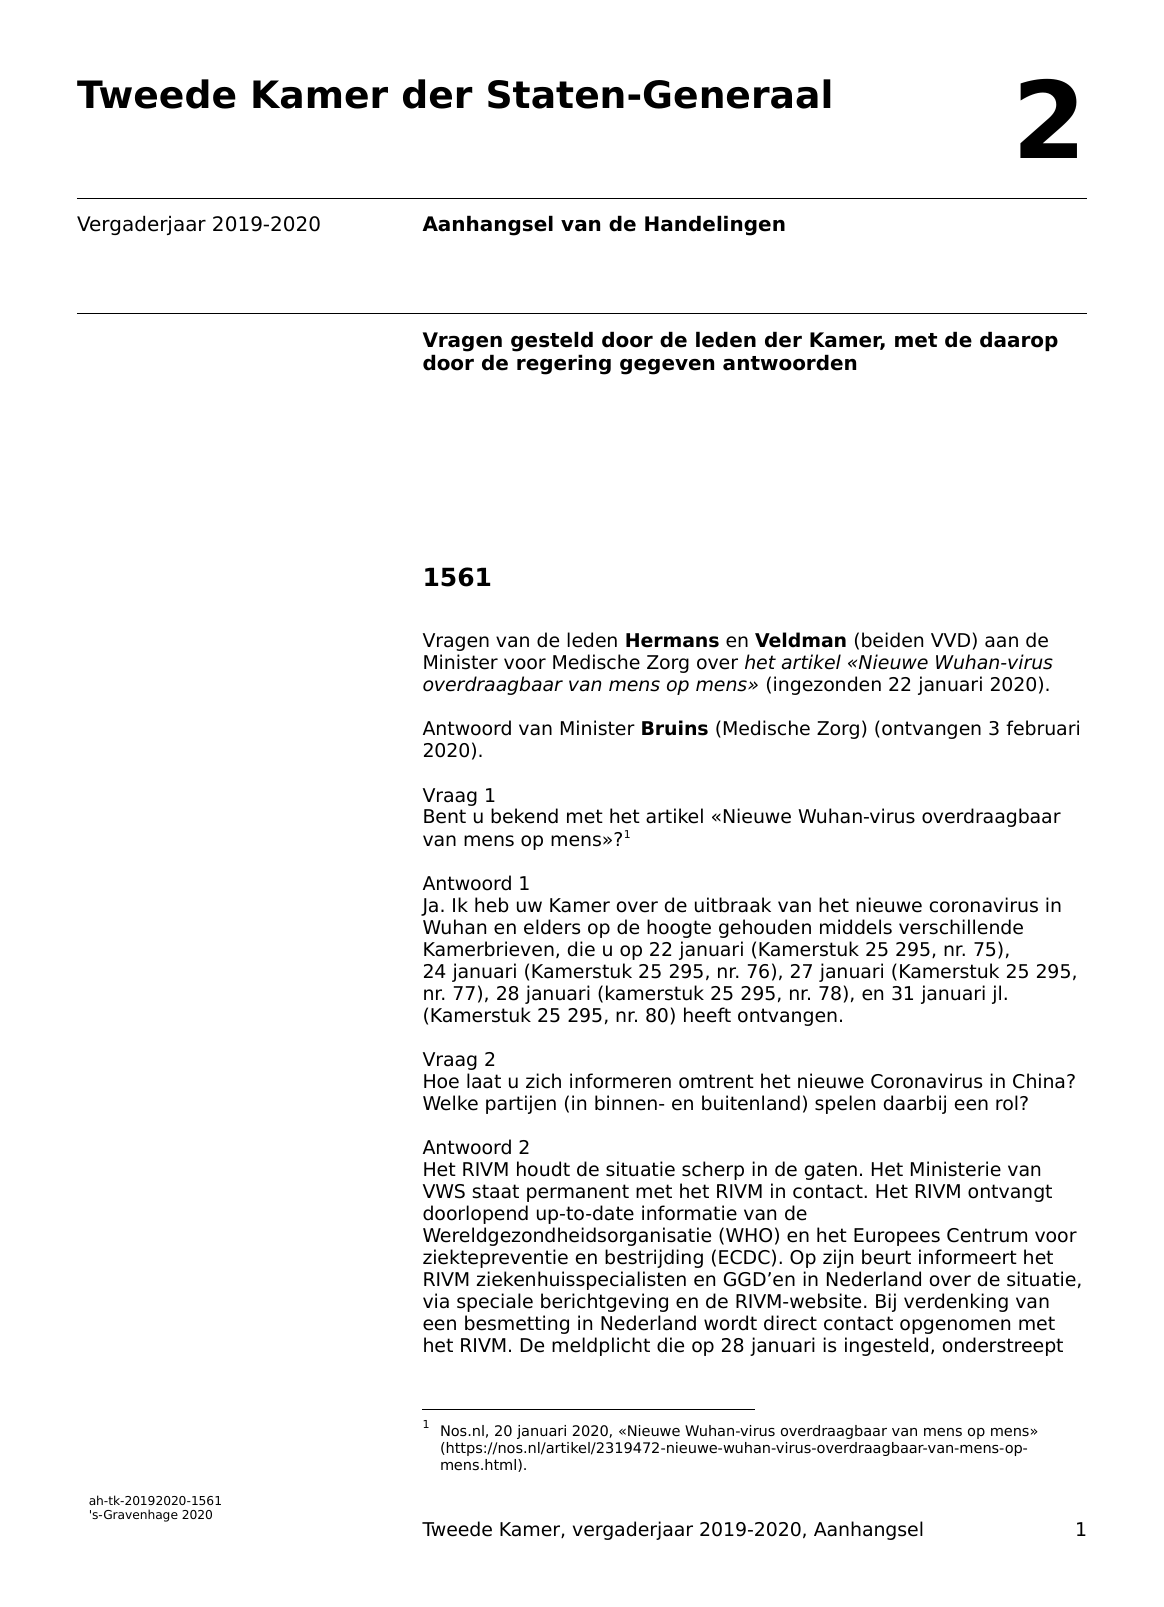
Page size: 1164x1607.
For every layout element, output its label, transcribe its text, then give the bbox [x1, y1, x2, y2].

table_cell Vragen gesteld door de leden der Kamer, met de daarop door de regering gegeven antwoorden [422, 314, 1087, 375]
table_header 2 [886, 59, 1087, 198]
text Het RIVM houdt de situatie scherp in de gaten. Het Ministerie van VWS staat permanent met het RIVM in contact. Het RIVM ontvangt doorlopend up-to-date informatie van de Wereldgezondheidsorganisatie (WHO) en het Europees Centrum voor ziektepreventie en bestrijding (ECDC). Op zijn beurt informeert het RIVM ziekenhuisspecialisten en GGD’en in Nederland over de situatie, via speciale berichtgeving en de RIVM-website. Bij verdenking van een besmetting in Nederland wordt direct contact opgenomen met het RIVM. De meldplicht die op 28 januari is ingesteld, onderstreept [422, 1159, 1087, 1357]
text Hoe laat u zich informeren omtrent het nieuwe Coronavirus in China? Welke partijen (in binnen- en buitenland) spelen daarbij een rol? [422, 1071, 1087, 1114]
table_header Tweede Kamer der Staten-Generaal [77, 59, 886, 198]
text ah-tk-20192020-1561 [88, 1494, 323, 1508]
text Ja. Ik heb uw Kamer over de uitbraak van het nieuwe coronavirus in Wuhan en elders op de hoogte gehouden middels verschillende Kamerbrieven, die u op 22 januari (Kamerstuk 25 295, nr. 75), 24 januari (Kamerstuk 25 295, nr. 76), 27 januari (Kamerstuk 25 295, nr. 77), 28 januari (kamerstuk 25 295, nr. 78), en 31 januari jl. (Kamerstuk 25 295, nr. 80) heeft ontvangen. [422, 894, 1087, 1026]
text Bent u bekend met het artikel «Nieuwe Wuhan-virus overdraagbaar van mens op mens»? [422, 806, 1087, 850]
text Nos.nl, 20 januari 2020, «Nieuwe Wuhan-virus overdraagbaar van mens op mens» (https://nos.nl/artikel/2319472-nieuwe-wuhan-virus-overdraagbaar-van-mens-op-mens.html). [422, 1418, 1087, 1474]
text Antwoord 1 [422, 873, 1087, 894]
text Vraag 1 [422, 784, 1087, 806]
table_cell Vergaderjaar 2019-2020 [77, 199, 422, 313]
text Antwoord van Minister Bruins (Medische Zorg) (ontvangen 3 februari 2020). [422, 718, 1087, 762]
table_cell [77, 314, 422, 375]
text Vragen van de leden Hermans en Veldman (beiden VVD) aan de Minister voor Medische Zorg over het artikel «Nieuwe Wuhan-virus overdraagbaar van mens op mens» (ingezonden 22 januari 2020). [422, 630, 1087, 696]
text 's-Gravenhage 2020 [88, 1508, 323, 1522]
text Vraag 2 [422, 1049, 1087, 1071]
text Antwoord 2 [422, 1137, 1087, 1159]
table_cell Aanhangsel van de Handelingen [422, 199, 1087, 313]
text 1561 [422, 563, 1087, 592]
